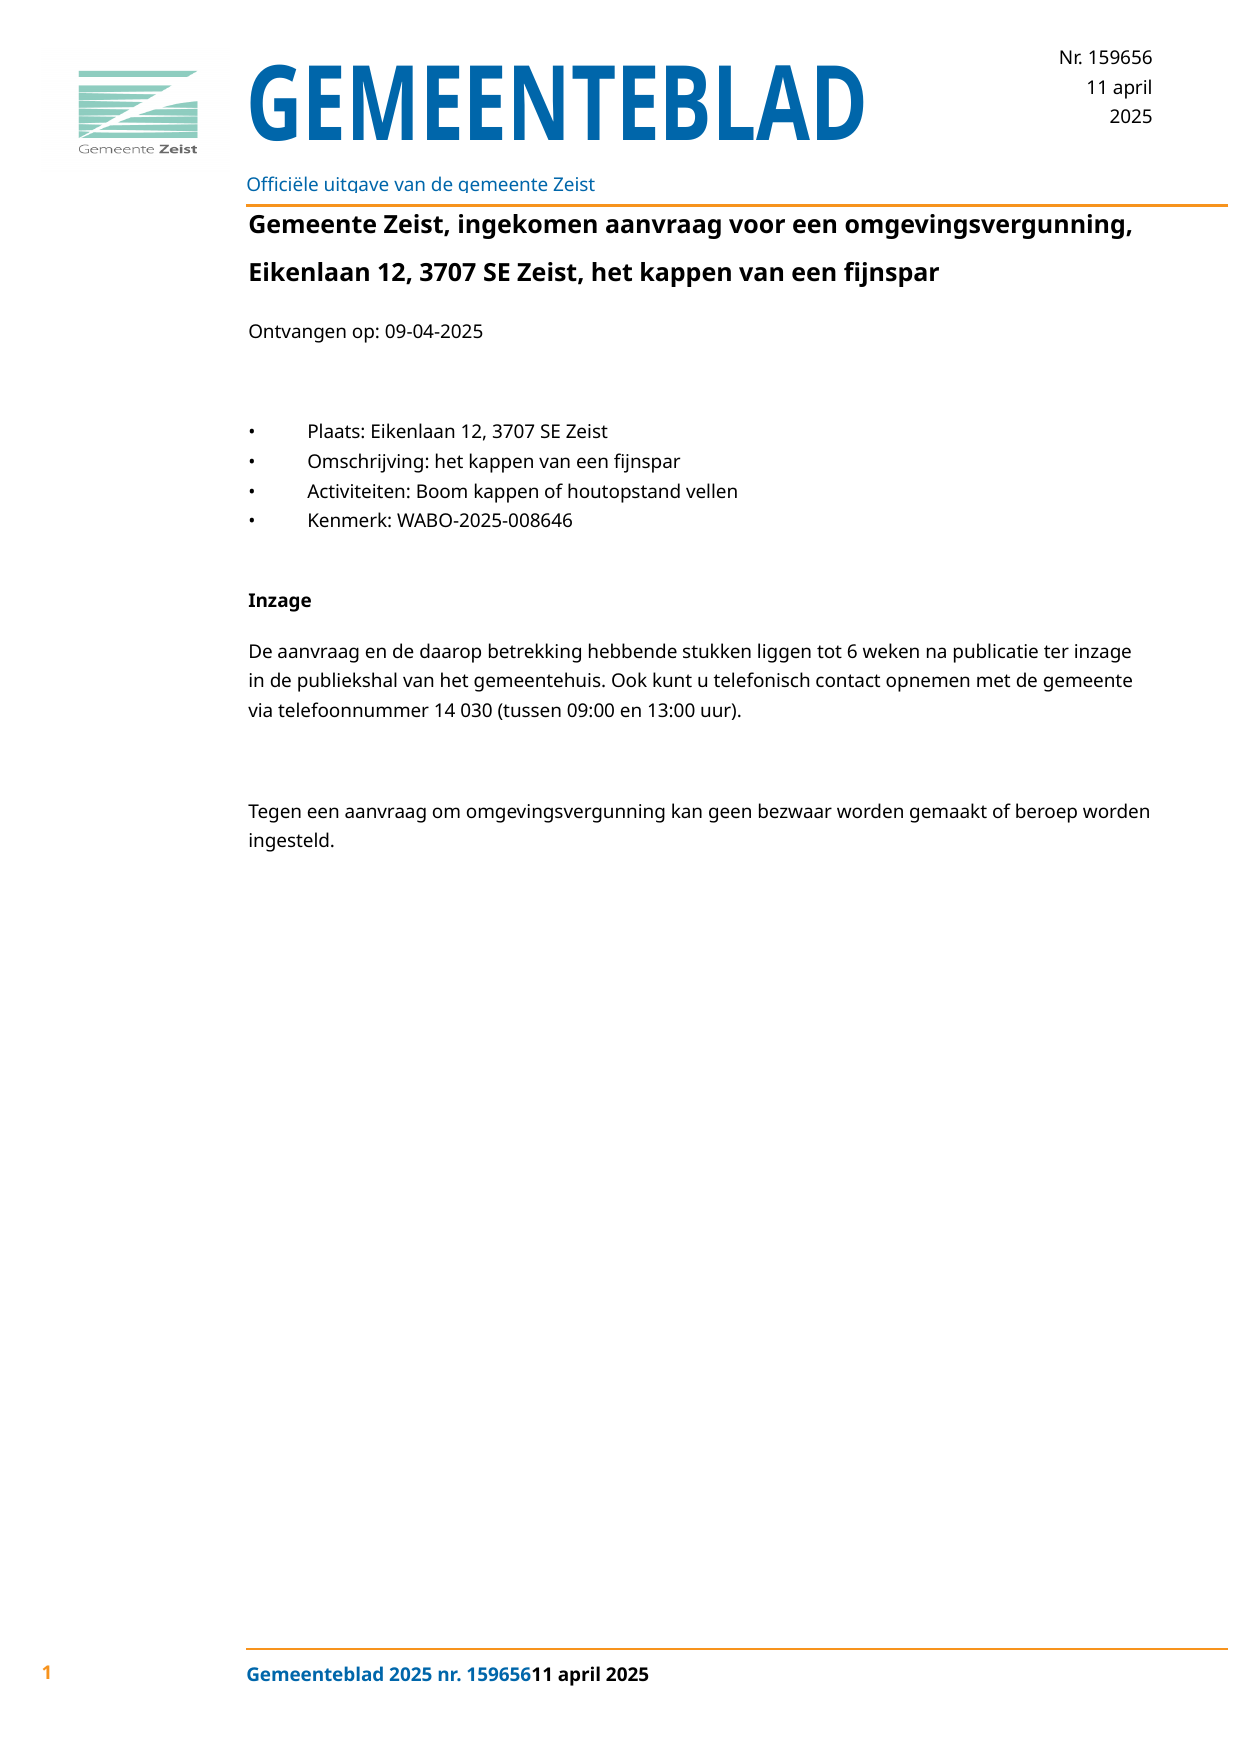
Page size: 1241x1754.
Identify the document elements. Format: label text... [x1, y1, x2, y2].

picture [41, 47, 231, 172]
list Plaats: Eikenlaan 12, 3707 SE Zeist [248, 419, 1152, 444]
list Omschrijving: het kappen van een fijnspar [248, 448, 1152, 474]
text Tegen een aanvraag om omgevingsvergunning kan geen bezwaar worden gemaakt of beroep worden ingesteld. [248, 798, 1152, 853]
text Inzage [248, 587, 1152, 613]
list Activiteiten: Boom kappen of houtopstand vellen [248, 478, 1152, 504]
text Ontvangen op: 09-04-2025 [248, 318, 1152, 344]
list Kenmerk: WABO-2025-008646 [248, 507, 1152, 533]
text De aanvraag en de daarop betrekking hebbende stukken liggen tot 6 weken na publicatie ter inzage in de publiekshal van het gemeentehuis. Ook kunt u telefonisch contact opnemen met de gemeente via telefoonnummer 14 030 (tussen 09:00 en 13:00 uur). [248, 638, 1152, 723]
text Gemeente Zeist, ingekomen aanvraag voor een omgevingsvergunning, Eikenlaan 12, 3707 SE Zeist, het kappen van een fijnspar [248, 207, 1152, 288]
